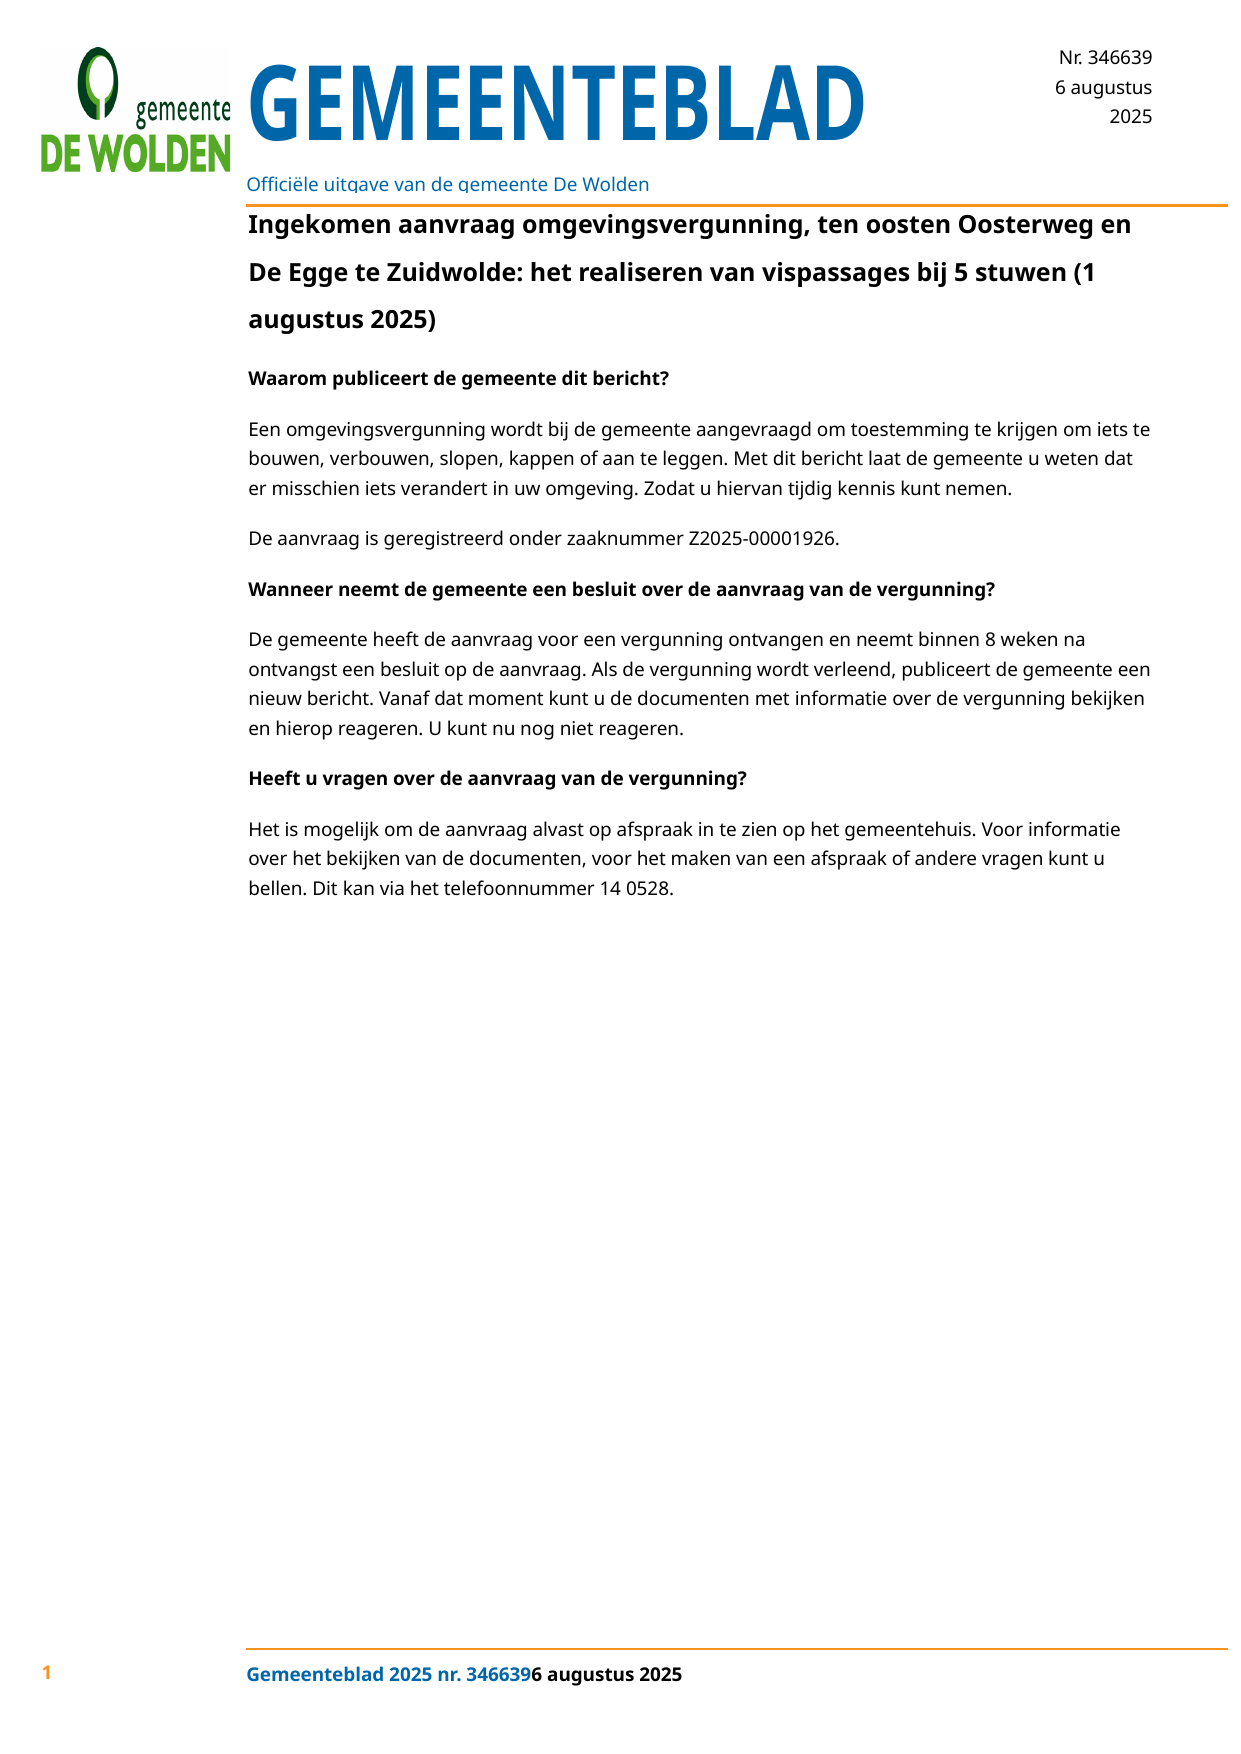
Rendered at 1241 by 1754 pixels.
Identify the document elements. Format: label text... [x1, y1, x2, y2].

text Wanneer neemt de gemeente een besluit over de aanvraag van de vergunning? [248, 576, 1152, 602]
text Ingekomen aanvraag omgevingsvergunning, ten oosten Oosterweg en De Egge te Zuidwolde: het realiseren van vispassages bij 5 stuwen (1 augustus 2025) [248, 207, 1152, 336]
text Het is mogelijk om de aanvraag alvast op afspraak in te zien op het gemeentehuis. Voor informatie over het bekijken van de documenten, voor het maken van een afspraak of andere vragen kunt u bellen. Dit kan via het telefoonnummer 14 0528. [248, 816, 1152, 901]
text Heeft u vragen over de aanvraag van de vergunning? [248, 766, 1152, 791]
text De aanvraag is geregistreerd onder zaaknummer Z2025-00001926. [248, 526, 1152, 551]
text Waarom publiceert de gemeente dit bericht? [248, 366, 1152, 391]
picture [41, 47, 231, 172]
text Een omgevingsvergunning wordt bij de gemeente aangevraagd om toestemming te krijgen om iets te bouwen, verbouwen, slopen, kappen of aan te leggen. Met dit bericht laat de gemeente u weten dat er misschien iets verandert in uw omgeving. Zodat u hiervan tijdig kennis kunt nemen. [248, 416, 1152, 501]
text De gemeente heeft de aanvraag voor een vergunning ontvangen en neemt binnen 8 weken na ontvangst een besluit op de aanvraag. Als de vergunning wordt verleend, publiceert de gemeente een nieuw bericht. Vanaf dat moment kunt u de documenten met informatie over de vergunning bekijken en hierop reageren. U kunt nu nog niet reageren. [248, 626, 1152, 741]
